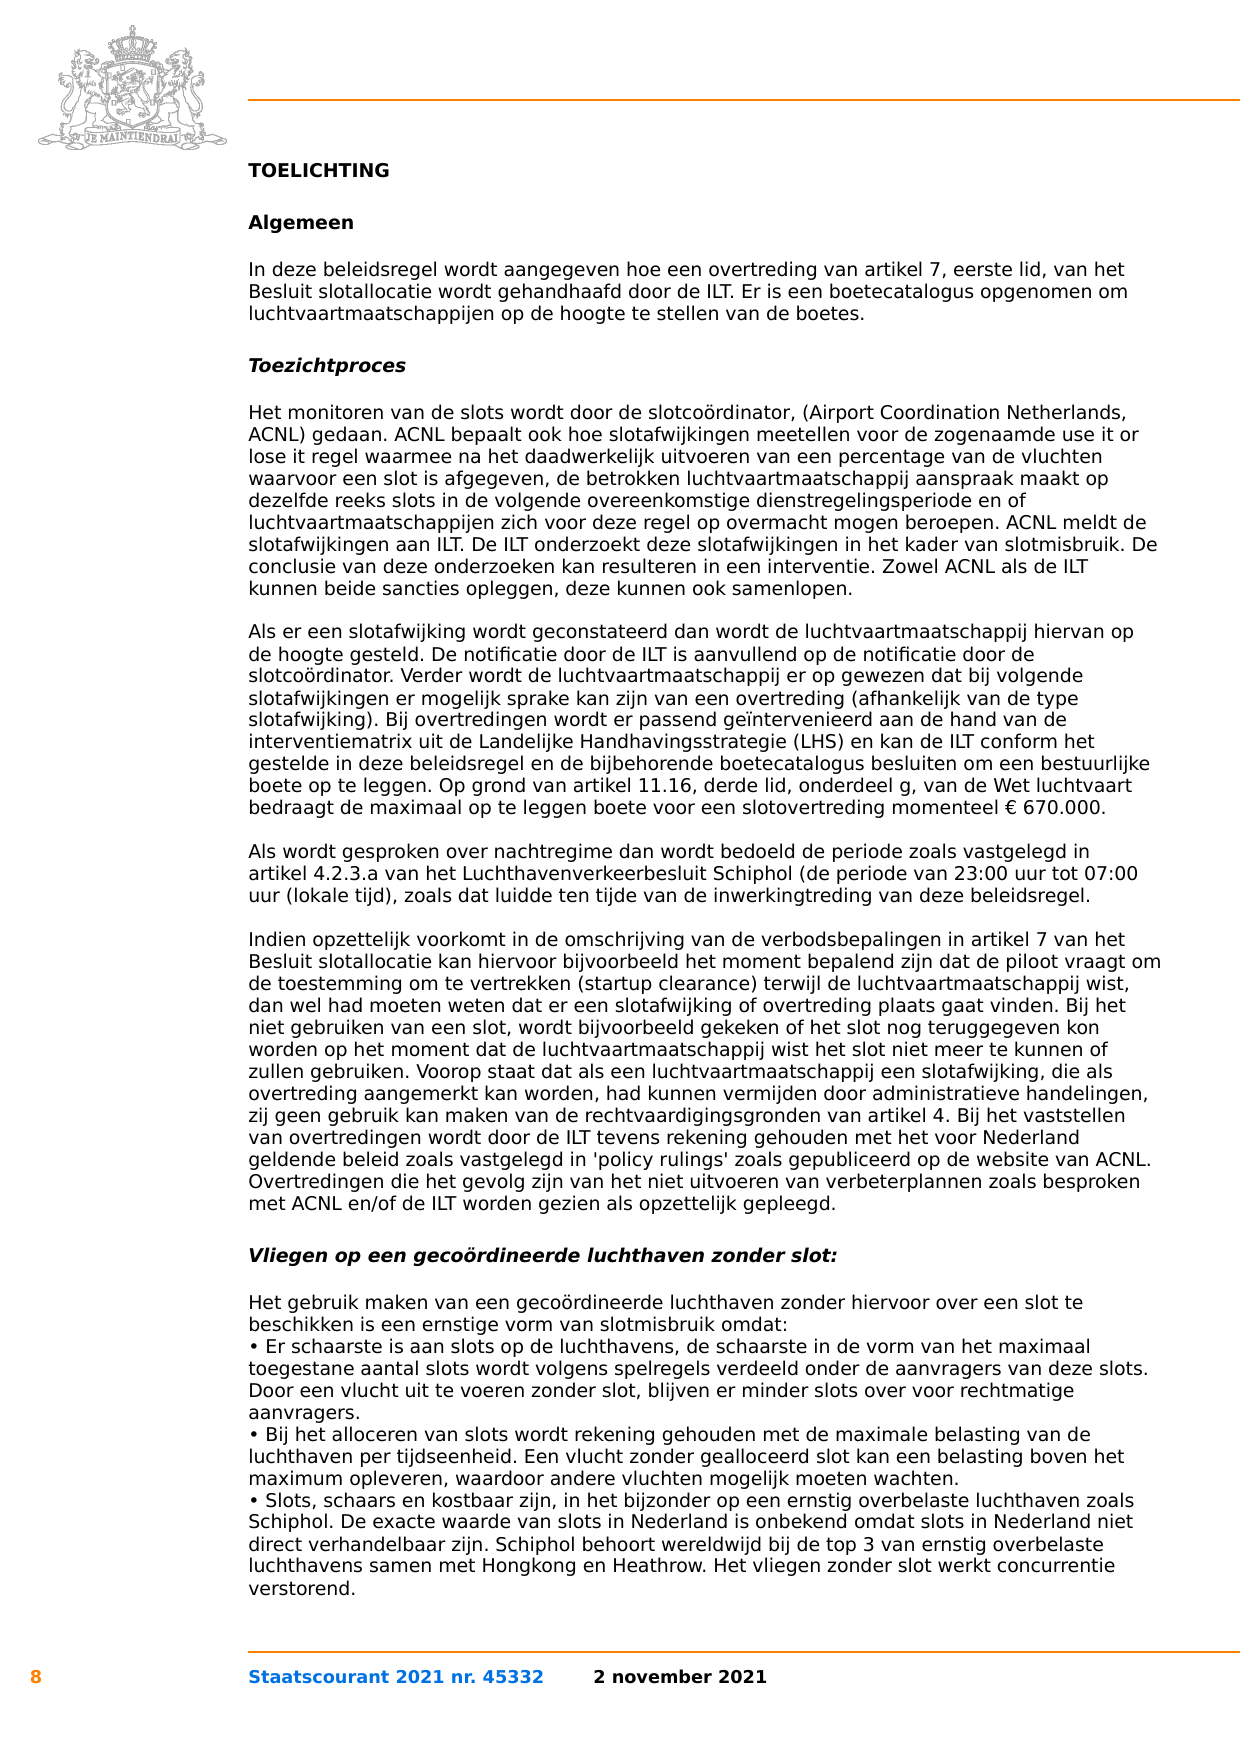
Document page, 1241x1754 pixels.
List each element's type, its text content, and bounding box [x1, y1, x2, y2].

subtitle Vliegen op een gecoördineerde luchthaven zonder slot: [248, 1245, 1163, 1267]
text Het gebruik maken van een gecoördineerde luchthaven zonder hiervoor over een slot te beschikken is een ernstige vorm van slotmisbruik omdat: [248, 1292, 1163, 1336]
text In deze beleidsregel wordt aangegeven hoe een overtreding van artikel 7, eerste lid, van het Besluit slotallocatie wordt gehandhaafd door de ILT. Er is een boetecatalogus opgenomen om luchtvaartmaatschappijen op de hoogte te stellen van de boetes. [248, 259, 1163, 325]
text Het monitoren van de slots wordt door de slotcoördinator, (Airport Coordination Netherlands, ACNL) gedaan. ACNL bepaalt ook hoe slotafwijkingen meetellen voor de zogenaamde use it or lose it regel waarmee na het daadwerkelijk uitvoeren van een percentage van de vluchten waarvoor een slot is afgegeven, de betrokken luchtvaartmaatschappij aanspraak maakt op dezelfde reeks slots in de volgende overeenkomstige dienstregelingsperiode en of luchtvaartmaatschappijen zich voor deze regel op overmacht mogen beroepen. ACNL meldt de slotafwijkingen aan ILT. De ILT onderzoekt deze slotafwijkingen in het kader van slotmisbruik. De conclusie van deze onderzoeken kan resulteren in een interventie. Zowel ACNL als de ILT kunnen beide sancties opleggen, deze kunnen ook samenlopen. [248, 402, 1163, 599]
text Indien opzettelijk voorkomt in de omschrijving van de verbodsbepalingen in artikel 7 van het Besluit slotallocatie kan hiervoor bijvoorbeeld het moment bepalend zijn dat de piloot vraagt om de toestemming om te vertrekken (startup clearance) terwijl de luchtvaartmaatschappij wist, dan wel had moeten weten dat er een slotafwijking of overtreding plaats gaat vinden. Bij het niet gebruiken van een slot, wordt bijvoorbeeld gekeken of het slot nog teruggegeven kon worden op het moment dat de luchtvaartmaatschappij wist het slot niet meer te kunnen of zullen gebruiken. Voorop staat dat als een luchtvaartmaatschappij een slotafwijking, die als overtreding aangemerkt kan worden, had kunnen vermijden door administratieve handelingen, zij geen gebruik kan maken van de rechtvaardigingsgronden van artikel 4. Bij het vaststellen van overtredingen wordt door de ILT tevens rekening gehouden met het voor Nederland geldende beleid zoals vastgelegd in 'policy rulings' zoals gepubliceerd op de website van ACNL. Overtredingen die het gevolg zijn van het niet uitvoeren van verbeterplannen zoals besproken met ACNL en/of de ILT worden gezien als opzettelijk gepleegd. [248, 929, 1163, 1215]
subtitle Toezichtproces [248, 355, 1163, 377]
text • Bij het alloceren van slots wordt rekening gehouden met de maximale belasting van de luchthaven per tijdseenheid. Een vlucht zonder gealloceerd slot kan een belasting boven het maximum opleveren, waardoor andere vluchten mogelijk moeten wachten. [248, 1423, 1163, 1489]
subtitle Algemeen [248, 212, 1163, 234]
text • Slots, schaars en kostbaar zijn, in het bijzonder op een ernstig overbelaste luchthaven zoals Schiphol. De exacte waarde van slots in Nederland is onbekend omdat slots in Nederland niet direct verhandelbaar zijn. Schiphol behoort wereldwijd bij de top 3 van ernstig overbelaste luchthavens samen met Hongkong en Heathrow. Het vliegen zonder slot werkt concurrentie verstorend. [248, 1489, 1163, 1599]
picture [38, 25, 227, 150]
subtitle TOELICHTING [248, 160, 1163, 182]
text Als wordt gesproken over nachtregime dan wordt bedoeld de periode zoals vastgelegd in artikel 4.2.3.a van het Luchthavenverkeerbesluit Schiphol (de periode van 23:00 uur tot 07:00 uur (lokale tijd), zoals dat luidde ten tijde van de inwerkingtreding van deze beleidsregel. [248, 841, 1163, 907]
text • Er schaarste is aan slots op de luchthavens, de schaarste in de vorm van het maximaal toegestane aantal slots wordt volgens spelregels verdeeld onder de aanvragers van deze slots. Door een vlucht uit te voeren zonder slot, blijven er minder slots over voor rechtmatige aanvragers. [248, 1336, 1163, 1423]
text Als er een slotafwijking wordt geconstateerd dan wordt de luchtvaartmaatschappij hiervan op de hoogte gesteld. De notificatie door de ILT is aanvullend op de notificatie door de slotcoördinator. Verder wordt de luchtvaartmaatschappij er op gewezen dat bij volgende slotafwijkingen er mogelijk sprake kan zijn van een overtreding (afhankelijk van de type slotafwijking). Bij overtredingen wordt er passend geïntervenieerd aan de hand van de interventiematrix uit de Landelijke Handhavingsstrategie (LHS) en kan de ILT conform het gestelde in deze beleidsregel en de bijbehorende boetecatalogus besluiten om een bestuurlijke boete op te leggen. Op grond van artikel 11.16, derde lid, onderdeel g, van de Wet luchtvaart bedraagt de maximaal op te leggen boete voor een slotovertreding momenteel € 670.000. [248, 621, 1163, 819]
